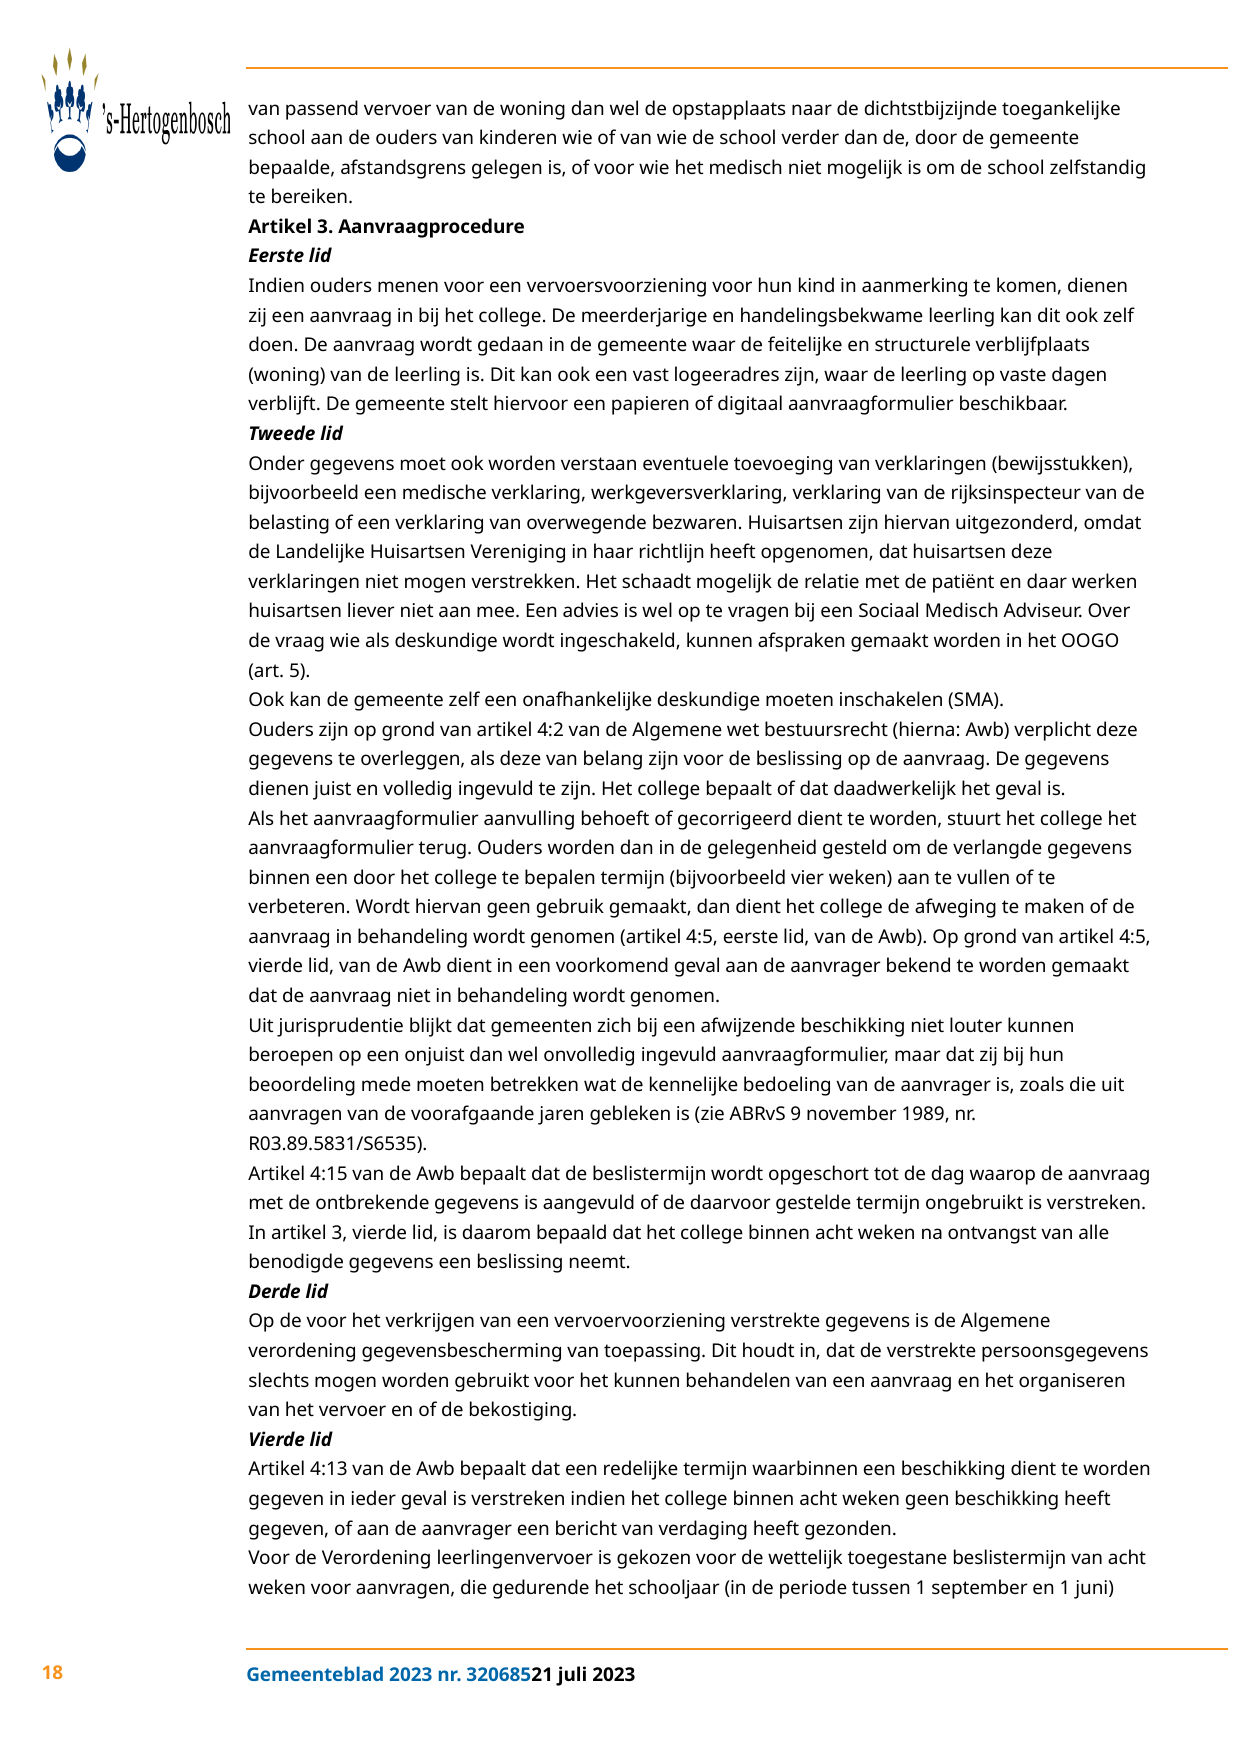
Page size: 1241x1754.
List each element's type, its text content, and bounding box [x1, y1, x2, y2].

text Eerste lid [248, 243, 1152, 268]
text Voor de Verordening leerlingenvervoer is gekozen voor de wettelijk toegestane beslistermijn van acht weken voor aanvragen, die gedurende het schooljaar (in de periode tussen 1 september en 1 juni) [248, 1544, 1152, 1600]
text Ook kan de gemeente zelf een onafhankelijke deskundige moeten inschakelen (SMA). [248, 686, 1152, 712]
text Tweede lid [248, 420, 1152, 446]
text Ouders zijn op grond van artikel 4:2 van de Algemene wet bestuursrecht (hierna: Awb) verplicht deze gegevens te overleggen, als deze van belang zijn voor de beslissing op de aanvraag. De gegevens dienen juist en volledig ingevuld te zijn. Het college bepaalt of dat daadwerkelijk het geval is. [248, 716, 1152, 801]
text Als het aanvraagformulier aanvulling behoeft of gecorrigeerd dient te worden, stuurt het college het aanvraagformulier terug. Ouders worden dan in de gelegenheid gesteld om de verlangde gegevens binnen een door het college te bepalen termijn (bijvoorbeeld vier weken) aan te vullen of te verbeteren. Wordt hiervan geen gebruik gemaakt, dan dient het college de afweging te maken of de aanvraag in behandeling wordt genomen (artikel 4:5, eerste lid, van de Awb). Op grond van artikel 4:5, vierde lid, van de Awb dient in een voorkomend geval aan de aanvrager bekend te worden gemaakt dat de aanvraag niet in behandeling wordt genomen. [248, 805, 1152, 1008]
text Onder gegevens moet ook worden verstaan eventuele toevoeging van verklaringen (bewijsstukken), bijvoorbeeld een medische verklaring, werkgeversverklaring, verklaring van de rijksinspecteur van de belasting of een verklaring van overwegende bezwaren. Huisartsen zijn hiervan uitgezonderd, omdat de Landelijke Huisartsen Vereniging in haar richtlijn heeft opgenomen, dat huisartsen deze verklaringen niet mogen verstrekken. Het schaadt mogelijk de relatie met de patiënt en daar werken huisartsen liever niet aan mee. Een advies is wel op te vragen bij een Sociaal Medisch Adviseur. Over de vraag wie als deskundige wordt ingeschakeld, kunnen afspraken gemaakt worden in het OOGO (art. 5). [248, 450, 1152, 683]
text Op de voor het verkrijgen van een vervoervoorziening verstrekte gegevens is de Algemene verordening gegevensbescherming van toepassing. Dit houdt in, dat de verstrekte persoonsgegevens slechts mogen worden gebruikt voor het kunnen behandelen van een aanvraag en het organiseren van het vervoer en of de bekostiging. [248, 1308, 1152, 1422]
text Uit jurisprudentie blijkt dat gemeenten zich bij een afwijzende beschikking niet louter kunnen beroepen op een onjuist dan wel onvolledig ingevuld aanvraagformulier, maar dat zij bij hun beoordeling mede moeten betrekken wat de kennelijke bedoeling van de aanvrager is, zoals die uit aanvragen van de voorafgaande jaren gebleken is (zie ABRvS 9 november 1989, nr. R03.89.5831/S6535). [248, 1012, 1152, 1156]
text Artikel 3. Aanvraagprocedure [248, 213, 1152, 239]
text Derde lid [248, 1278, 1152, 1304]
text Artikel 4:13 van de Awb bepaalt dat een redelijke termijn waarbinnen een beschikking dient te worden gegeven in ieder geval is verstreken indien het college binnen acht weken geen beschikking heeft gegeven, of aan de aanvrager een bericht van verdaging heeft gezonden. [248, 1456, 1152, 1541]
text van passend vervoer van de woning dan wel de opstapplaats naar de dichtstbijzijnde toegankelijke school aan de ouders van kinderen wie of van wie de school verder dan de, door de gemeente bepaalde, afstandsgrens gelegen is, of voor wie het medisch niet mogelijk is om de school zelfstandig te bereiken. [248, 95, 1152, 209]
text Indien ouders menen voor een vervoersvoorziening voor hun kind in aanmerking te komen, dienen zij een aanvraag in bij het college. De meerderjarige en handelingsbekwame leerling kan dit ook zelf doen. De aanvraag wordt gedaan in de gemeente waar de feitelijke en structurele verblijfplaats (woning) van de leerling is. Dit kan ook een vast logeeradres zijn, waar de leerling op vaste dagen verblijft. De gemeente stelt hiervoor een papieren of digitaal aanvraagformulier beschikbaar. [248, 272, 1152, 416]
picture [41, 47, 231, 172]
text Vierde lid [248, 1426, 1152, 1452]
text Artikel 4:15 van de Awb bepaalt dat de beslistermijn wordt opgeschort tot de dag waarop de aanvraag met de ontbrekende gegevens is aangevuld of de daarvoor gestelde termijn ongebruikt is verstreken. In artikel 3, vierde lid, is daarom bepaald dat het college binnen acht weken na ontvangst van alle benodigde gegevens een beslissing neemt. [248, 1160, 1152, 1274]
